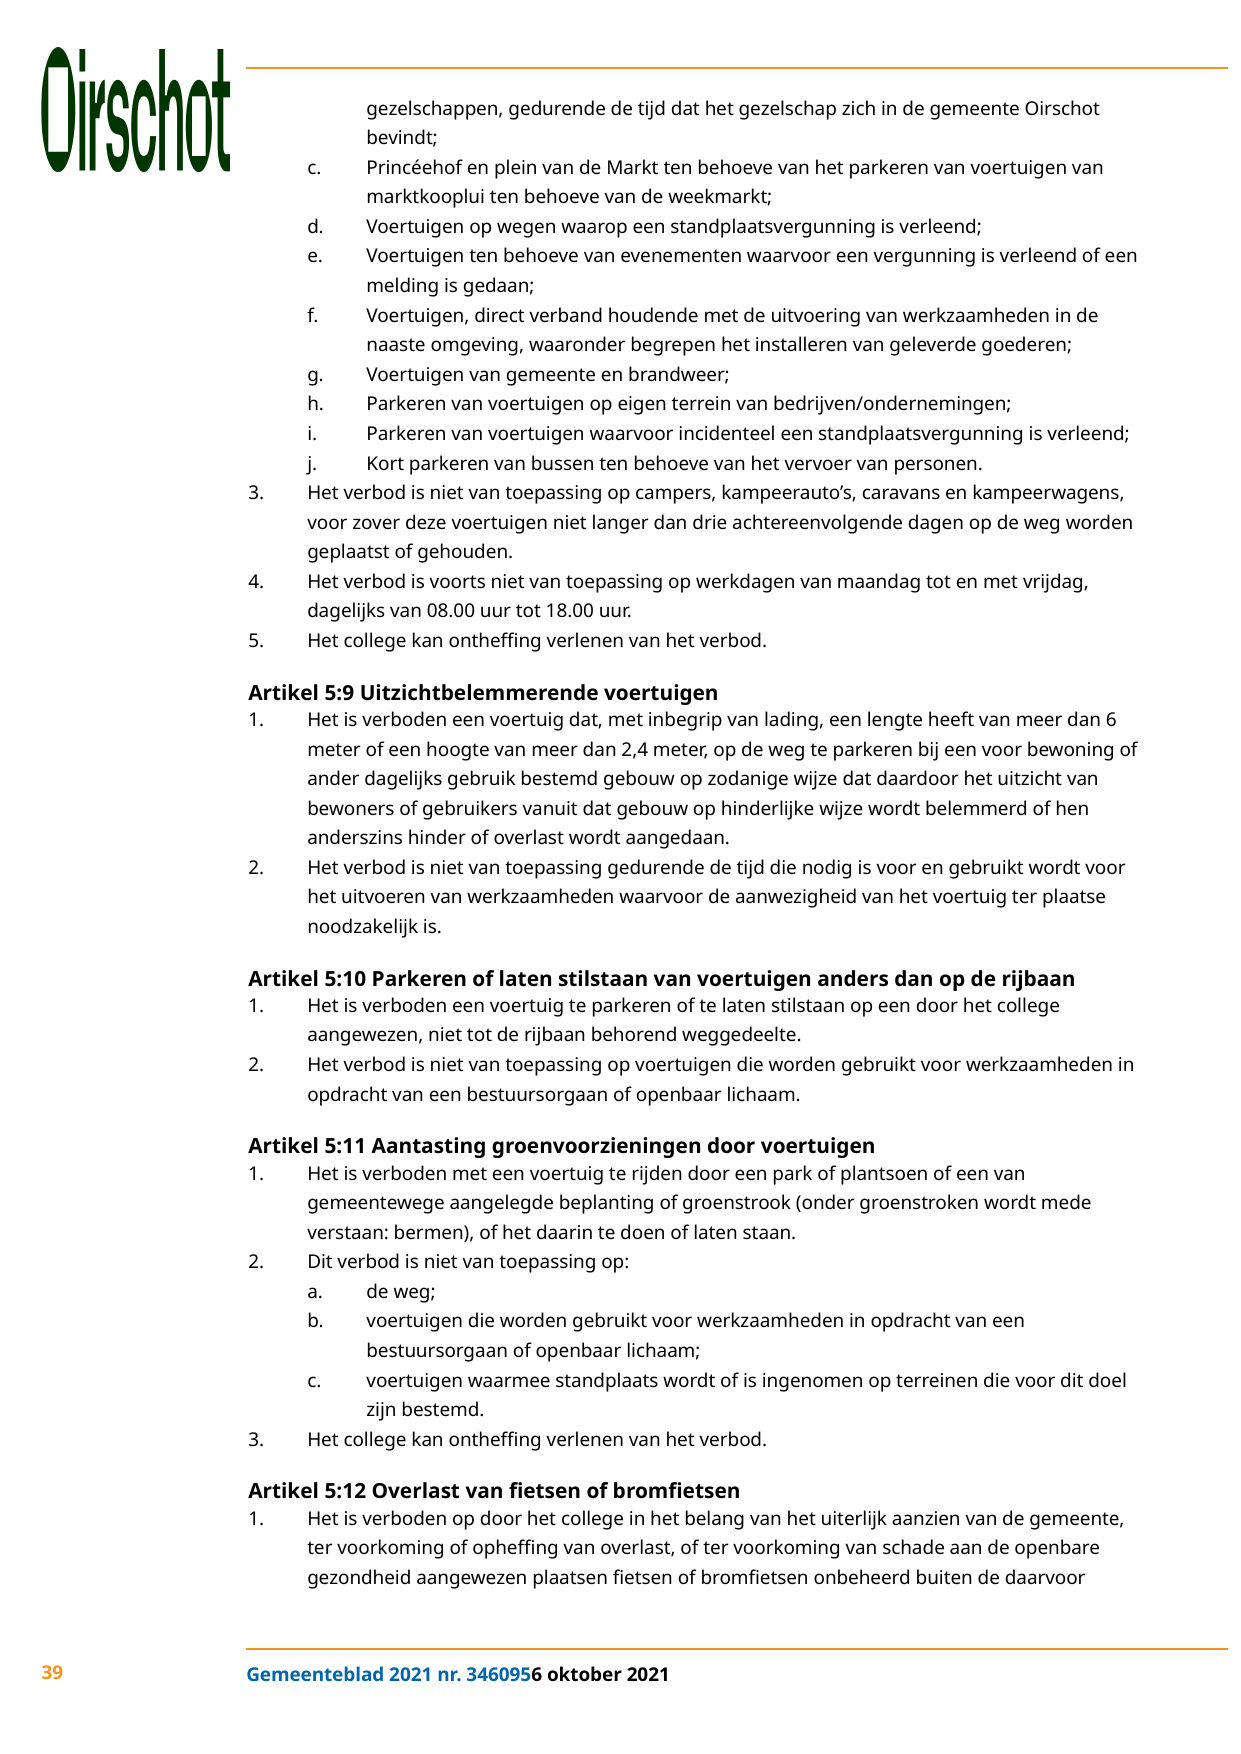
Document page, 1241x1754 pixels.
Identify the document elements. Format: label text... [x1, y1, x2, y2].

text Artikel 5:12 Overlast van fietsen of bromfietsen [248, 1476, 1152, 1505]
list Dit verbod is niet van toepassing op: [248, 1248, 1152, 1274]
list Het verbod is niet van toepassing op campers, kampeerauto’s, caravans en kampeerwagens, voor zover deze voertuigen niet langer dan drie achtereenvolgende dagen op de weg worden geplaatst of gehouden. [248, 479, 1152, 564]
text Artikel 5:9 Uitzichtbelemmerende voertuigen [248, 678, 1152, 706]
list Het college kan ontheffing verlenen van het verbod. [248, 1426, 1152, 1452]
list Het college kan ontheffing verlenen van het verbod. [248, 627, 1152, 653]
list Het verbod is niet van toepassing gedurende de tijd die nodig is voor en gebruikt wordt voor het uitvoeren van werkzaamheden waarvoor de aanwezigheid van het voertuig ter plaatse noodzakelijk is. [248, 854, 1152, 939]
picture [41, 47, 231, 172]
text Artikel 5:11 Aantasting groenvoorzieningen door voertuigen [248, 1131, 1152, 1160]
list Voertuigen, direct verband houdende met de uitvoering van werkzaamheden in de naaste omgeving, waaronder begrepen het installeren van geleverde goederen; [307, 302, 1152, 357]
text Artikel 5:10 Parkeren of laten stilstaan van voertuigen anders dan op de rijbaan [248, 964, 1152, 992]
list de weg; [307, 1278, 1152, 1304]
list Parkeren van voertuigen waarvoor incidenteel een standplaatsvergunning is verleend; [307, 420, 1152, 446]
list Het is verboden met een voertuig te rijden door een park of plantsoen of een van gemeentewege aangelegde beplanting of groenstrook (onder groenstroken wordt mede verstaan: bermen), of het daarin te doen of laten staan. [248, 1160, 1152, 1244]
list gezelschappen, gedurende de tijd dat het gezelschap zich in de gemeente Oirschot bevindt; [307, 95, 1152, 150]
list Het verbod is niet van toepassing op voertuigen die worden gebruikt voor werkzaamheden in opdracht van een bestuursorgaan of openbaar lichaam. [248, 1051, 1152, 1107]
list Voertuigen op wegen waarop een standplaatsvergunning is verleend; [307, 213, 1152, 239]
list voertuigen die worden gebruikt voor werkzaamheden in opdracht van een bestuursorgaan of openbaar lichaam; [307, 1308, 1152, 1363]
list Het is verboden een voertuig dat, met inbegrip van lading, een lengte heeft van meer dan 6 meter of een hoogte van meer dan 2,4 meter, op de weg te parkeren bij een voor bewoning of ander dagelijks gebruik bestemd gebouw op zodanige wijze dat daardoor het uitzicht van bewoners of gebruikers vanuit dat gebouw op hinderlijke wijze wordt belemmerd of hen anderszins hinder of overlast wordt aangedaan. [248, 706, 1152, 850]
list Het is verboden een voertuig te parkeren of te laten stilstaan op een door het college aangewezen, niet tot de rijbaan behorend weggedeelte. [248, 992, 1152, 1047]
list Het verbod is voorts niet van toepassing op werkdagen van maandag tot en met vrijdag, dagelijks van 08.00 uur tot 18.00 uur. [248, 568, 1152, 623]
list Het is verboden op door het college in het belang van het uiterlijk aanzien van de gemeente, ter voorkoming of opheffing van overlast, of ter voorkoming van schade aan de openbare gezondheid aangewezen plaatsen fietsen of bromfietsen onbeheerd buiten de daarvoor [248, 1505, 1152, 1590]
list Princéehof en plein van de Markt ten behoeve van het parkeren van voertuigen van marktkooplui ten behoeve van de weekmarkt; [307, 154, 1152, 209]
list Parkeren van voertuigen op eigen terrein van bedrijven/ondernemingen; [307, 391, 1152, 416]
list Kort parkeren van bussen ten behoeve van het vervoer van personen. [307, 450, 1152, 476]
list Voertuigen ten behoeve van evenementen waarvoor een vergunning is verleend of een melding is gedaan; [307, 243, 1152, 298]
list voertuigen waarmee standplaats wordt of is ingenomen op terreinen die voor dit doel zijn bestemd. [307, 1367, 1152, 1422]
list Voertuigen van gemeente en brandweer; [307, 361, 1152, 387]
